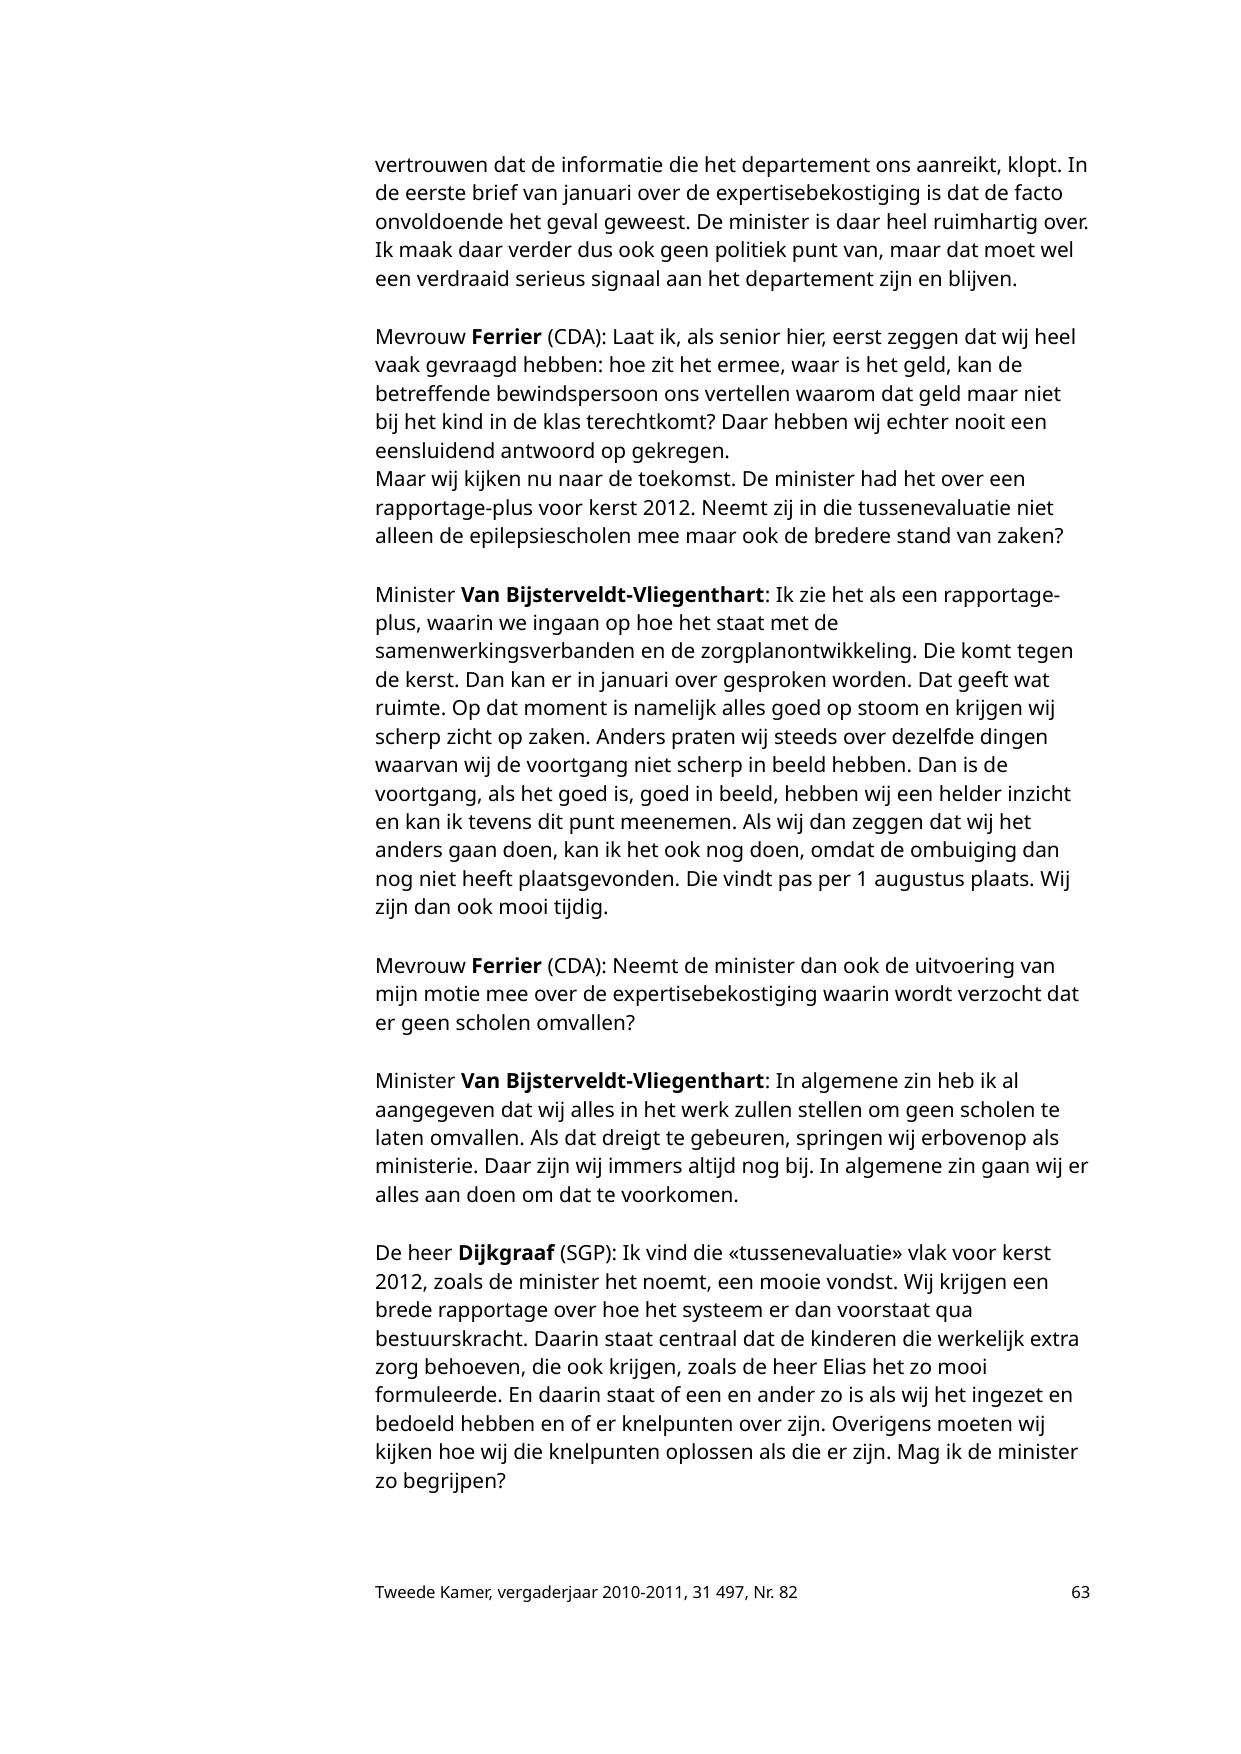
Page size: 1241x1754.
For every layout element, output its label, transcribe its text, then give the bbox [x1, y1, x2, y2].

text Minister Van Bijsterveldt-Vliegenthart: Ik zie het als een rapportage-plus, waarin we ingaan op hoe het staat met de samenwerkingsverbanden en de zorgplanontwikkeling. Die komt tegen de kerst. Dan kan er in januari over gesproken worden. Dat geeft wat ruimte. Op dat moment is namelijk alles goed op stoom en krijgen wij scherp zicht op zaken. Anders praten wij steeds over dezelfde dingen waarvan wij de voortgang niet scherp in beeld hebben. Dan is de voortgang, als het goed is, goed in beeld, hebben wij een helder inzicht en kan ik tevens dit punt meenemen. Als wij dan zeggen dat wij het anders gaan doen, kan ik het ook nog doen, omdat de ombuiging dan nog niet heeft plaatsgevonden. Die vindt pas per 1 augustus plaats. Wij zijn dan ook mooi tijdig. [375, 580, 1090, 921]
text Maar wij kijken nu naar de toekomst. De minister had het over een rapportage-plus voor kerst 2012. Neemt zij in die tussenevaluatie niet alleen de epilepsiescholen mee maar ook de bredere stand van zaken? [375, 464, 1090, 550]
text Mevrouw Ferrier (CDA): Laat ik, als senior hier, eerst zeggen dat wij heel vaak gevraagd hebben: hoe zit het ermee, waar is het geld, kan de betreffende bewindspersoon ons vertellen waarom dat geld maar niet bij het kind in de klas terechtkomt? Daar hebben wij echter nooit een eensluidend antwoord op gekregen. [375, 322, 1090, 464]
text Mevrouw Ferrier (CDA): Neemt de minister dan ook de uitvoering van mijn motie mee over de expertisebekostiging waarin wordt verzocht dat er geen scholen omvallen? [375, 951, 1090, 1036]
text Minister Van Bijsterveldt-Vliegenthart: In algemene zin heb ik al aangegeven dat wij alles in het werk zullen stellen om geen scholen te laten omvallen. Als dat dreigt te gebeuren, springen wij erbovenop als ministerie. Daar zijn wij immers altijd nog bij. In algemene zin gaan wij er alles aan doen om dat te voorkomen. [375, 1066, 1090, 1208]
text vertrouwen dat de informatie die het departement ons aanreikt, klopt. In de eerste brief van januari over de expertisebekostiging is dat de facto onvoldoende het geval geweest. De minister is daar heel ruimhartig over. Ik maak daar verder dus ook geen politiek punt van, maar dat moet wel een verdraaid serieus signaal aan het departement zijn en blijven. [375, 150, 1090, 292]
text De heer Dijkgraaf (SGP): Ik vind die «tussenevaluatie» vlak voor kerst 2012, zoals de minister het noemt, een mooie vondst. Wij krijgen een brede rapportage over hoe het systeem er dan voorstaat qua bestuurskracht. Daarin staat centraal dat de kinderen die werkelijk extra zorg behoeven, die ook krijgen, zoals de heer Elias het zo mooi formuleerde. En daarin staat of een en ander zo is als wij het ingezet en bedoeld hebben en of er knelpunten over zijn. Overigens moeten wij kijken hoe wij die knelpunten oplossen als die er zijn. Mag ik de minister zo begrijpen? [375, 1238, 1090, 1494]
